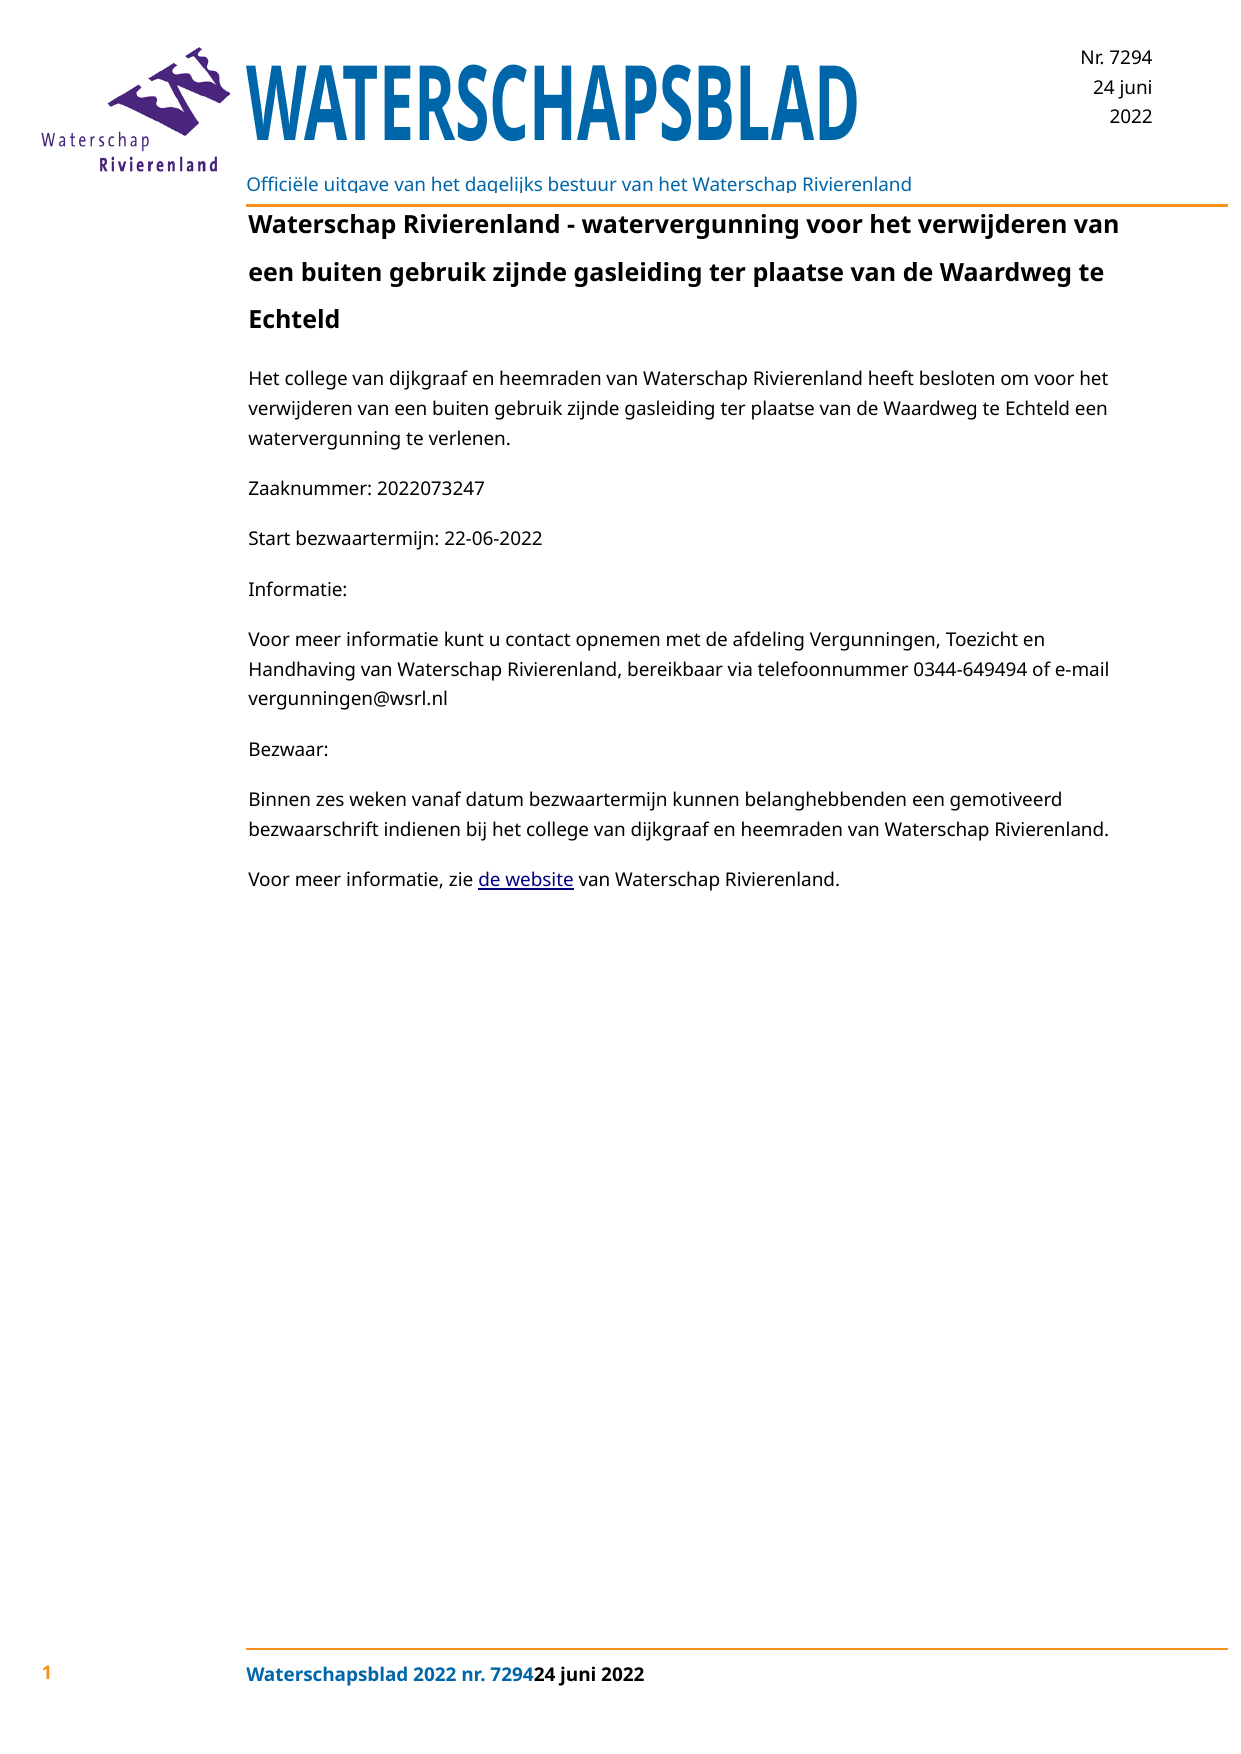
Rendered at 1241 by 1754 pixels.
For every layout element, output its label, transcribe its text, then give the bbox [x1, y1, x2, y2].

text Bezwaar: [248, 736, 1152, 762]
text Voor meer informatie kunt u contact opnemen met de afdeling Vergunningen, Toezicht en Handhaving van Waterschap Rivierenland, bereikbaar via telefoonnummer 0344-649494 of e-mail vergunningen@wsrl.nl [248, 626, 1152, 711]
text Voor meer informatie, zie de website van Waterschap Rivierenland. [248, 866, 1152, 892]
text Het college van dijkgraaf en heemraden van Waterschap Rivierenland heeft besloten om voor het verwijderen van een buiten gebruik zijnde gasleiding ter plaatse van de Waardweg te Echteld een watervergunning te verlenen. [248, 366, 1152, 450]
text Binnen zes weken vanaf datum bezwaartermijn kunnen belanghebbenden een gemotiveerd bezwaarschrift indienen bij het college van dijkgraaf en heemraden van Waterschap Rivierenland. [248, 786, 1152, 842]
picture [41, 47, 231, 172]
text Start bezwaartermijn: 22-06-2022 [248, 526, 1152, 551]
text Zaaknummer: 2022073247 [248, 475, 1152, 501]
text Waterschap Rivierenland - watervergunning voor het verwijderen van een buiten gebruik zijnde gasleiding ter plaatse van de Waardweg te Echteld [248, 207, 1152, 336]
text Informatie: [248, 576, 1152, 602]
